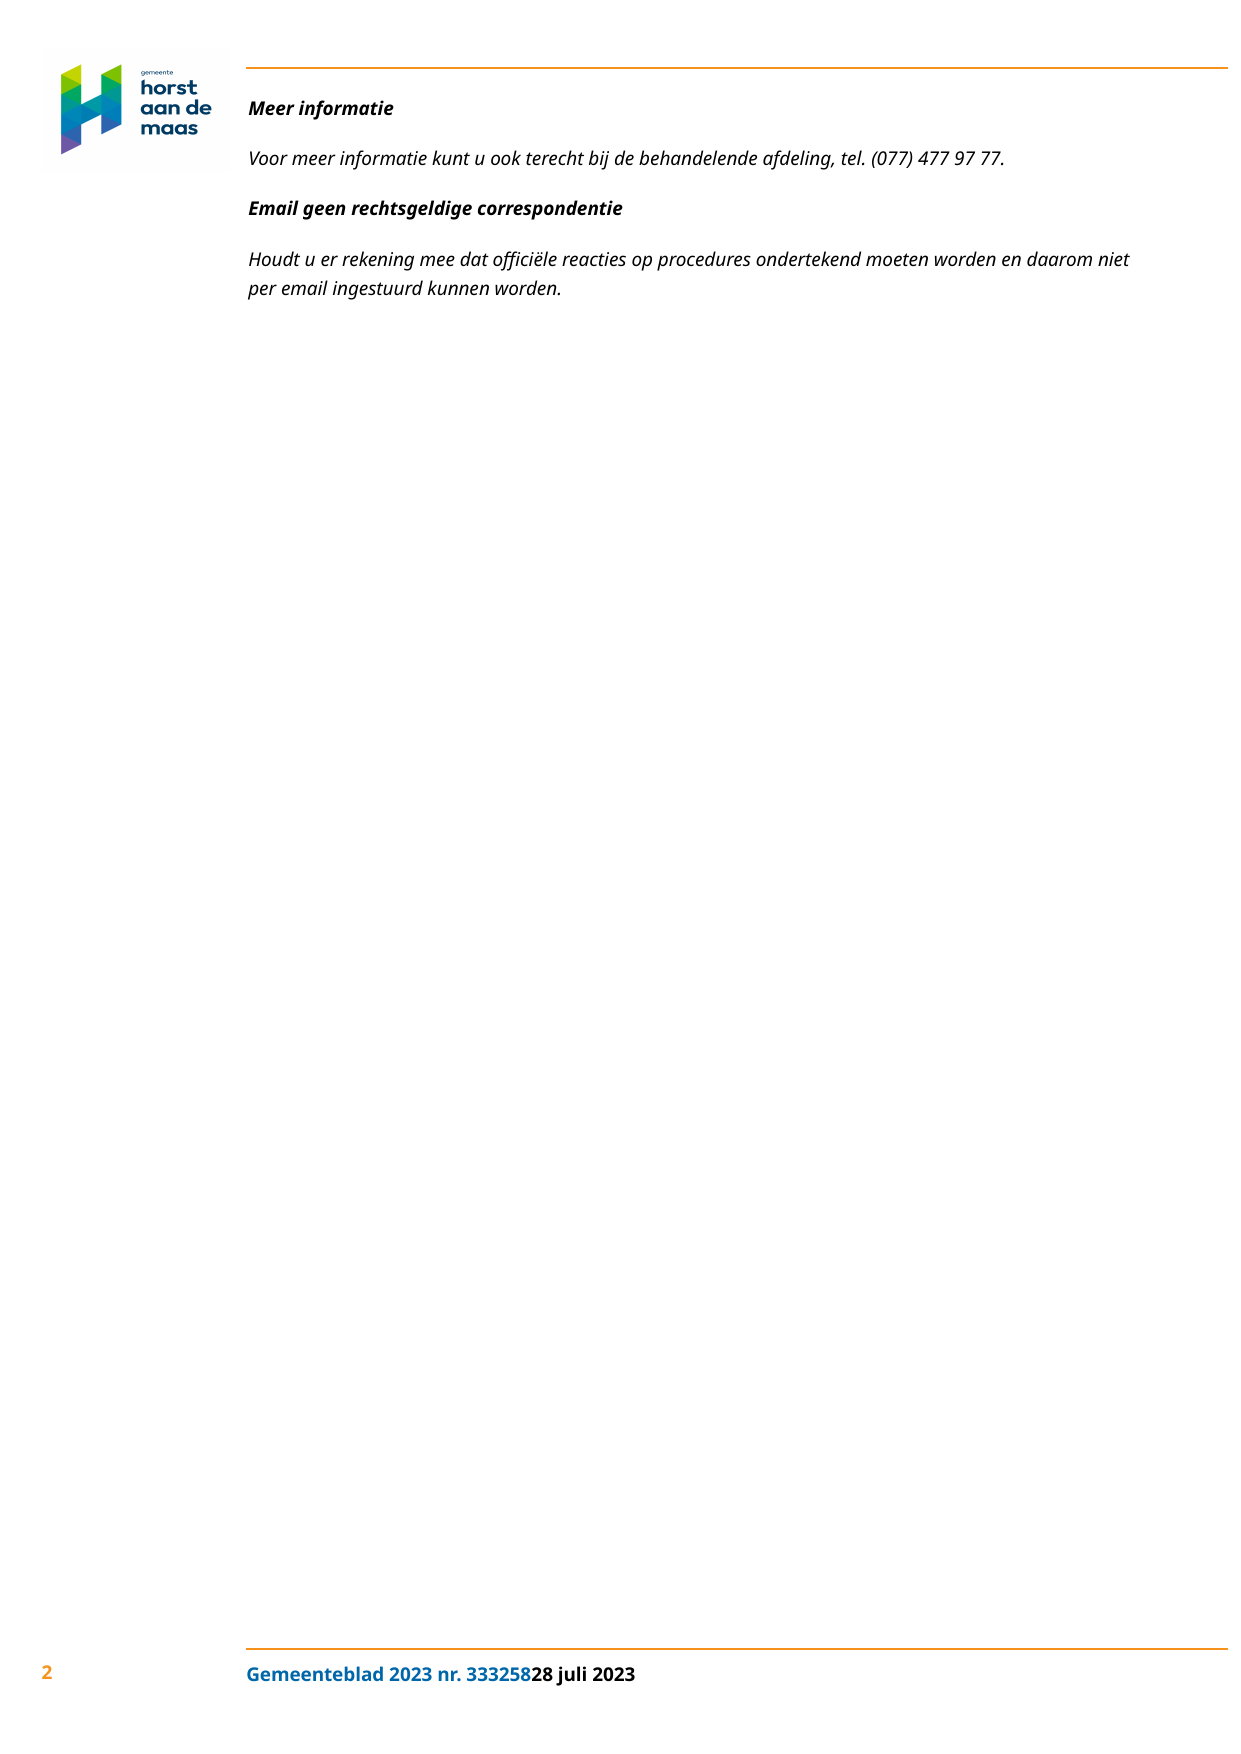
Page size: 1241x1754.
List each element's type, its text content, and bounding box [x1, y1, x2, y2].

text Email geen rechtsgeldige correspondentie [248, 196, 1152, 221]
text Meer informatie [248, 95, 1152, 121]
picture [41, 47, 231, 172]
text Voor meer informatie kunt u ook terecht bij de behandelende afdeling, tel. (077) 477 97 77. [248, 145, 1152, 171]
text Houdt u er rekening mee dat officiële reacties op procedures ondertekend moeten worden en daarom niet per email ingestuurd kunnen worden. [248, 246, 1152, 301]
